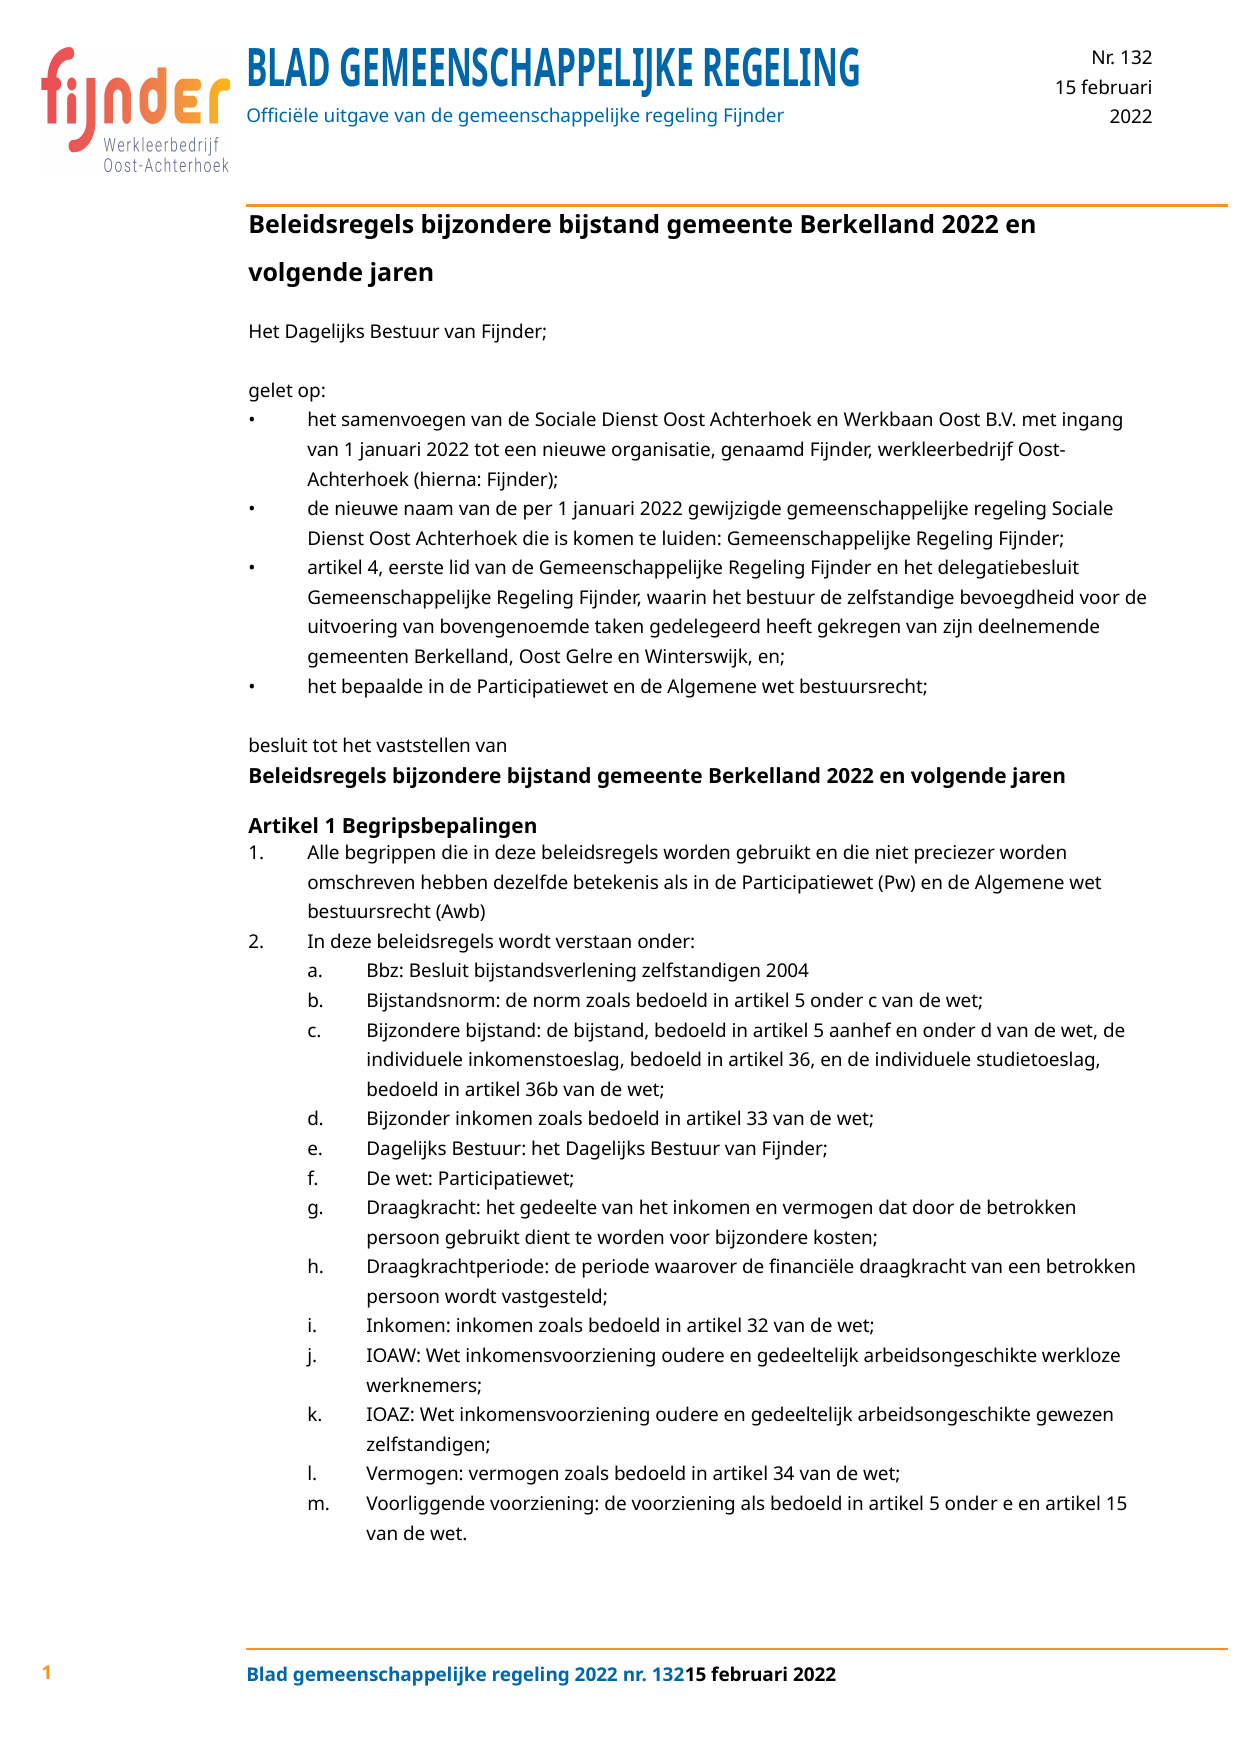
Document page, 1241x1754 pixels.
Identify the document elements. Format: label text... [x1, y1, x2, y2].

list De wet: Participatiewet; [307, 1165, 1152, 1191]
list IOAZ: Wet inkomensvoorziening oudere en gedeeltelijk arbeidsongeschikte gewezen zelfstandigen; [307, 1401, 1152, 1457]
list het bepaalde in de Participatiewet en de Algemene wet bestuursrecht; [248, 673, 1152, 699]
text Beleidsregels bijzondere bijstand gemeente Berkelland 2022 en volgende jaren [248, 762, 1152, 790]
list In deze beleidsregels wordt verstaan onder: [248, 928, 1152, 954]
text besluit tot het vaststellen van [248, 732, 1152, 758]
list IOAW: Wet inkomensvoorziening oudere en gedeeltelijk arbeidsongeschikte werkloze werknemers; [307, 1342, 1152, 1398]
list Draagkracht: het gedeelte van het inkomen en vermogen dat door de betrokken persoon gebruikt dient te worden voor bijzondere kosten; [307, 1194, 1152, 1250]
text Artikel 1 Begripsbepalingen [248, 811, 1152, 839]
picture [41, 47, 231, 172]
list Bijzondere bijstand: de bijstand, bedoeld in artikel 5 aanhef en onder d van de wet, de individuele inkomenstoeslag, bedoeld in artikel 36, en de individuele studietoeslag, bedoeld in artikel 36b van de wet; [307, 1017, 1152, 1102]
list artikel 4, eerste lid van de Gemeenschappelijke Regeling Fijnder en het delegatiebesluit Gemeenschappelijke Regeling Fijnder, waarin het bestuur de zelfstandige bevoegdheid voor de uitvoering van bovengenoemde taken gedelegeerd heeft gekregen van zijn deelnemende gemeenten Berkelland, Oost Gelre en Winterswijk, en; [248, 554, 1152, 669]
list Bijzonder inkomen zoals bedoeld in artikel 33 van de wet; [307, 1106, 1152, 1131]
list Voorliggende voorziening: de voorziening als bedoeld in artikel 5 onder e en artikel 15 van de wet. [307, 1490, 1152, 1546]
list Bijstandsnorm: de norm zoals bedoeld in artikel 5 onder c van de wet; [307, 987, 1152, 1013]
list de nieuwe naam van de per 1 januari 2022 gewijzigde gemeenschappelijke regeling Sociale Dienst Oost Achterhoek die is komen te luiden: Gemeenschappelijke Regeling Fijnder; [248, 495, 1152, 551]
text Het Dagelijks Bestuur van Fijnder; [248, 318, 1152, 344]
list Draagkrachtperiode: de periode waarover de financiële draagkracht van een betrokken persoon wordt vastgesteld; [307, 1253, 1152, 1309]
list Inkomen: inkomen zoals bedoeld in artikel 32 van de wet; [307, 1313, 1152, 1338]
list Alle begrippen die in deze beleidsregels worden gebruikt en die niet preciezer worden omschreven hebben dezelfde betekenis als in de Participatiewet (Pw) en de Algemene wet bestuursrecht (Awb) [248, 839, 1152, 924]
list Dagelijks Bestuur: het Dagelijks Bestuur van Fijnder; [307, 1135, 1152, 1161]
list Vermogen: vermogen zoals bedoeld in artikel 34 van de wet; [307, 1461, 1152, 1486]
list Bbz: Besluit bijstandsverlening zelfstandigen 2004 [307, 958, 1152, 983]
list het samenvoegen van de Sociale Dienst Oost Achterhoek en Werkbaan Oost B.V. met ingang van 1 januari 2022 tot een nieuwe organisatie, genaamd Fijnder, werkleerbedrijf Oost-Achterhoek (hierna: Fijnder); [248, 407, 1152, 492]
text Beleidsregels bijzondere bijstand gemeente Berkelland 2022 en volgende jaren [248, 207, 1152, 288]
text gelet op: [248, 377, 1152, 403]
